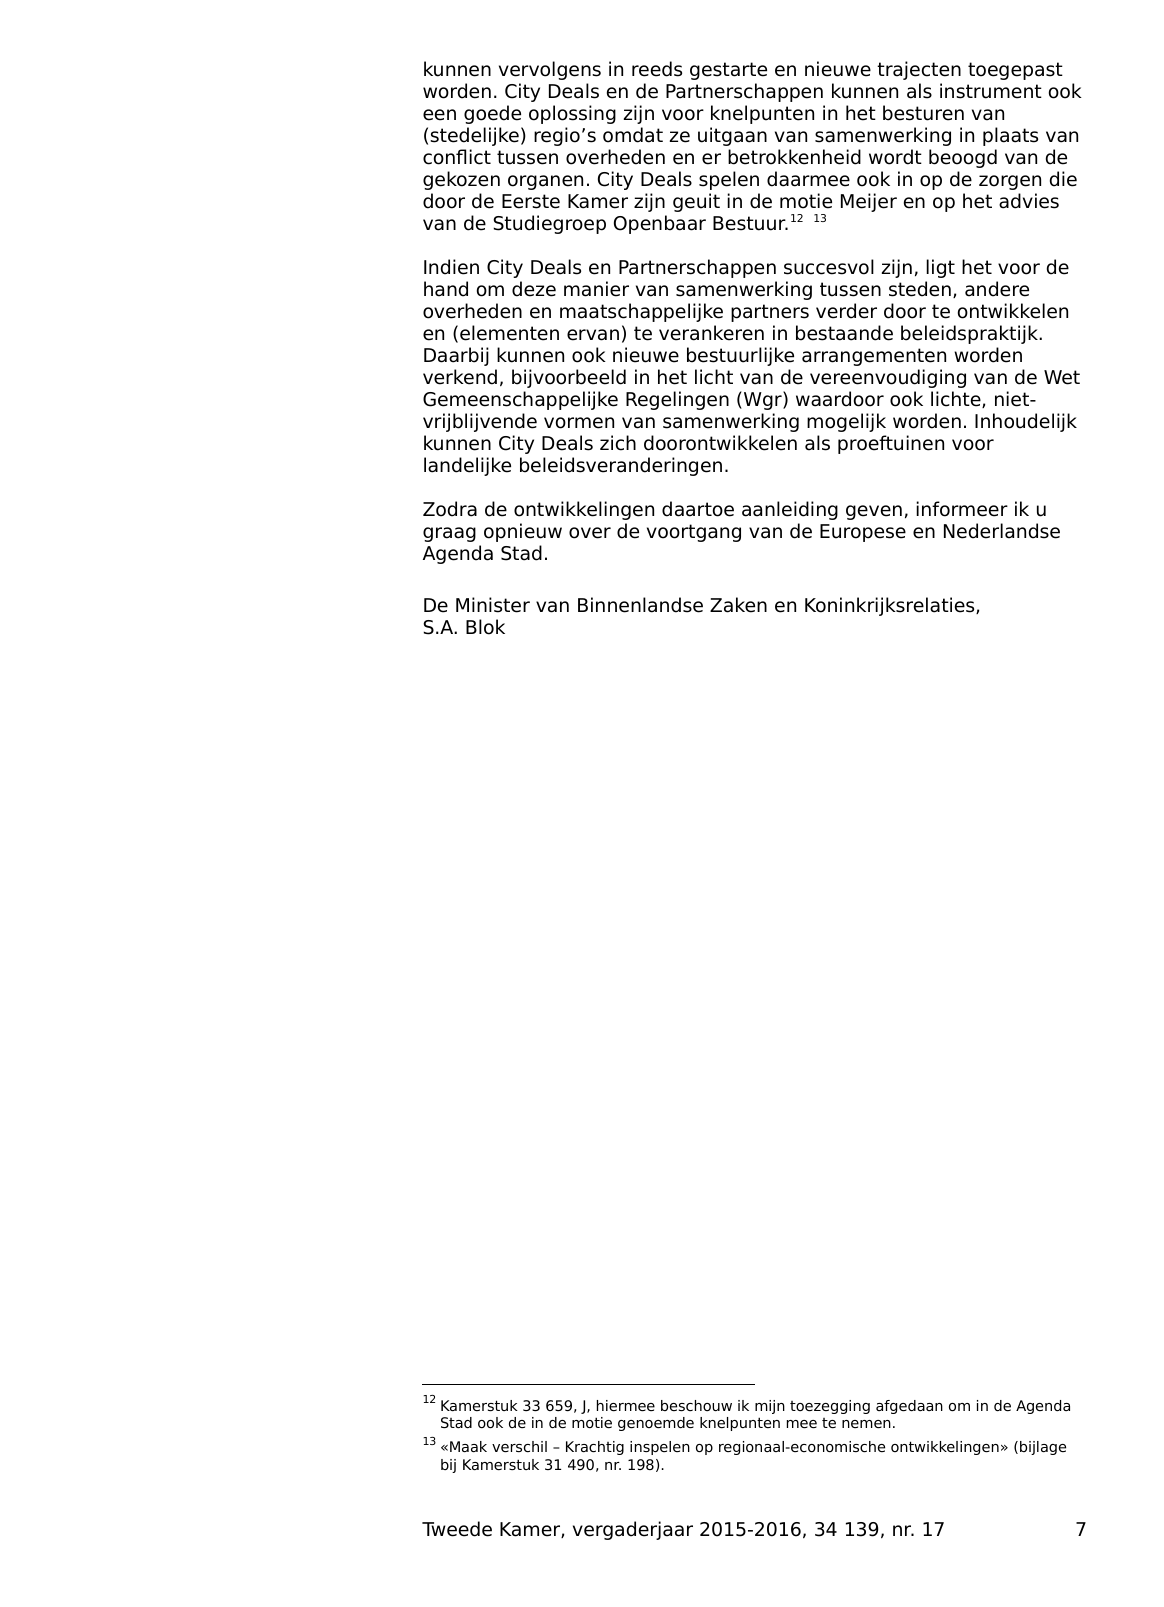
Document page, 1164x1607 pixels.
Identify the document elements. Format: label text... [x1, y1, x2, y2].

text «Maak verschil – Krachtig inspelen op regionaal-economische ontwikkelingen» (bijlage bij Kamerstuk 31 490, nr. 198). [422, 1435, 1087, 1474]
text Indien City Deals en Partnerschappen succesvol zijn, ligt het voor de hand om deze manier van samenwerking tussen steden, andere overheden en maatschappelijke partners verder door te ontwikkelen en (elementen ervan) te verankeren in bestaande beleidspraktijk. Daarbij kunnen ook nieuwe bestuurlijke arrangementen worden verkend, bijvoorbeeld in het licht van de vereenvoudiging van de Wet Gemeenschappelijke Regelingen (Wgr) waardoor ook lichte, niet-vrijblijvende vormen van samenwerking mogelijk worden. Inhoudelijk kunnen City Deals zich doorontwikkelen als proeftuinen voor landelijke beleidsveranderingen. [422, 257, 1087, 477]
text Kamerstuk 33 659, J, hiermee beschouw ik mijn toezegging afgedaan om in de Agenda Stad ook de in de motie genoemde knelpunten mee te nemen. [422, 1393, 1087, 1432]
text De Minister van Binnenlandse Zaken en Koninkrijksrelaties, S.A. Blok [422, 595, 1087, 639]
text Zodra de ontwikkelingen daartoe aanleiding geven, informeer ik u graag opnieuw over de voortgang van de Europese en Nederlandse Agenda Stad. [422, 499, 1087, 565]
text kunnen vervolgens in reeds gestarte en nieuwe trajecten toegepast worden. City Deals en de Partnerschappen kunnen als instrument ook een goede oplossing zijn voor knelpunten in het besturen van (stedelijke) regio’s omdat ze uitgaan van samenwerking in plaats van conflict tussen overheden en er betrokkenheid wordt beoogd van de gekozen organen. City Deals spelen daarmee ook in op de zorgen die door de Eerste Kamer zijn geuit in de motie Meijer en op het advies van de Studiegroep Openbaar Bestuur. [422, 59, 1087, 235]
